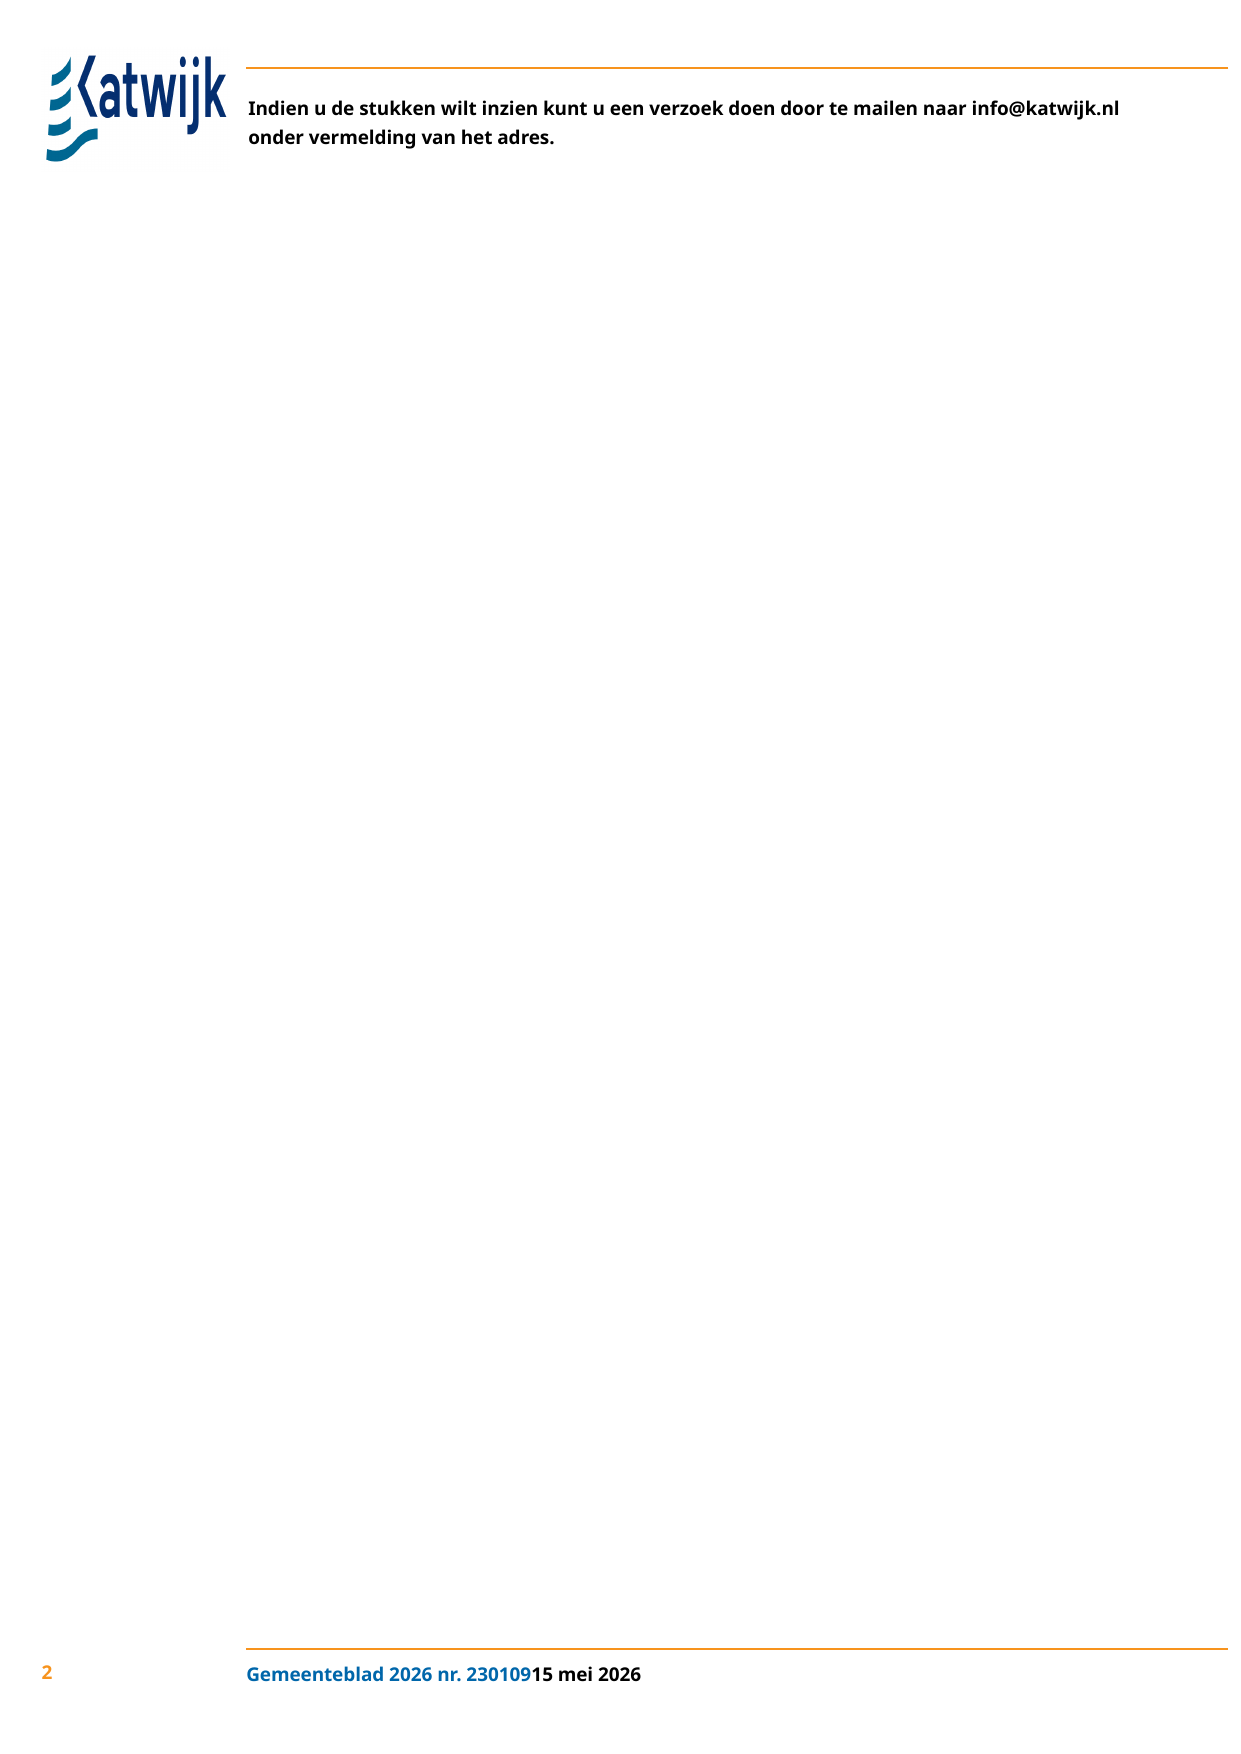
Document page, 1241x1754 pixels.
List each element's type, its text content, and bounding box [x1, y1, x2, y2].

picture [41, 47, 231, 172]
text Indien u de stukken wilt inzien kunt u een verzoek doen door te mailen naar info@katwijk.nl onder vermelding van het adres. [248, 95, 1152, 150]
